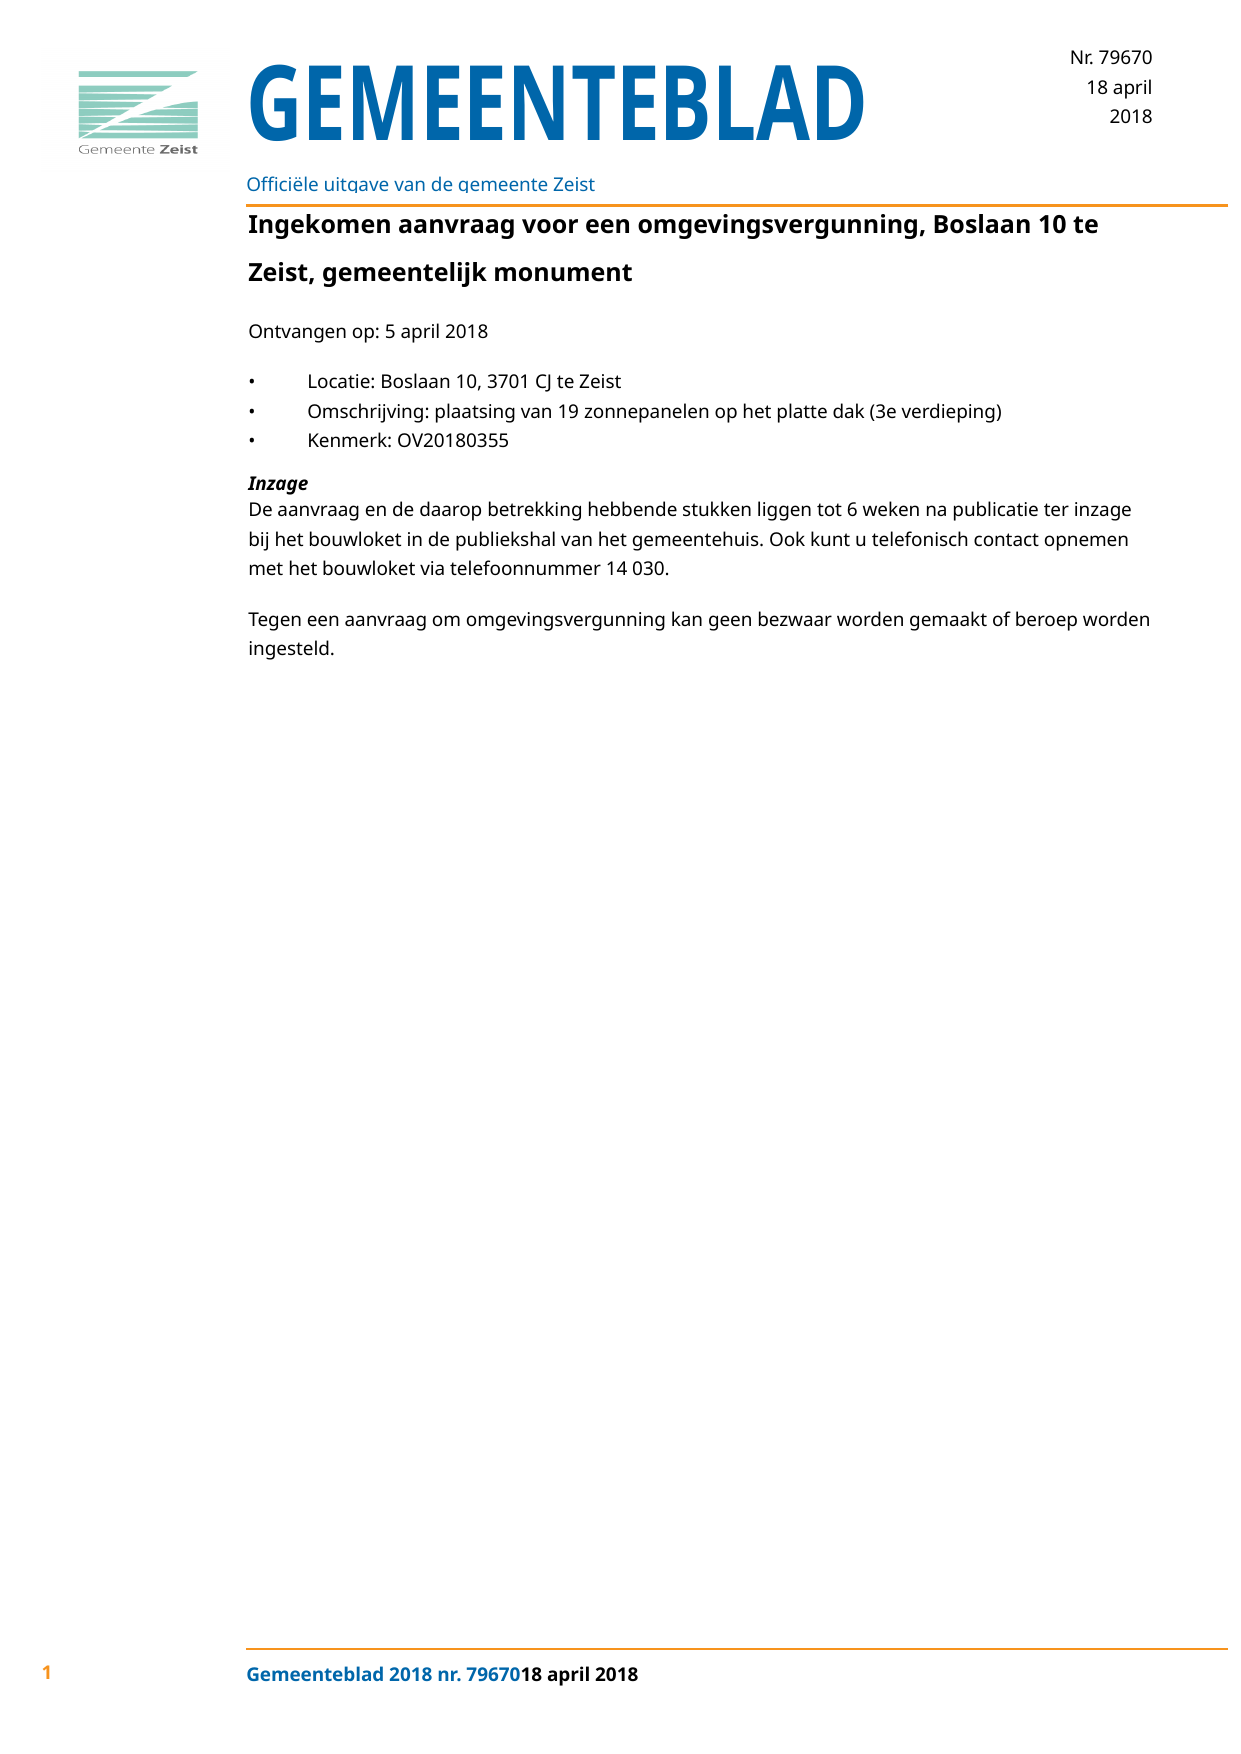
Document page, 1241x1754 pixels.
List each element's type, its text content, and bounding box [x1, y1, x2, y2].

text De aanvraag en de daarop betrekking hebbende stukken liggen tot 6 weken na publicatie ter inzage bij het bouwloket in de publiekshal van het gemeentehuis. Ook kunt u telefonisch contact opnemen met het bouwloket via telefoonnummer 14 030. [248, 496, 1152, 581]
picture [41, 47, 231, 172]
list Locatie: Boslaan 10, 3701 CJ te Zeist [248, 368, 1152, 394]
text Ontvangen op: 5 april 2018 [248, 318, 1152, 344]
text Ingekomen aanvraag voor een omgevingsvergunning, Boslaan 10 te Zeist, gemeentelijk monument [248, 207, 1152, 288]
text Inzage [248, 471, 1152, 496]
list Kenmerk: OV20180355 [248, 427, 1152, 453]
text Tegen een aanvraag om omgevingsvergunning kan geen bezwaar worden gemaakt of beroep worden ingesteld. [248, 606, 1152, 661]
list Omschrijving: plaatsing van 19 zonnepanelen op het platte dak (3e verdieping) [248, 398, 1152, 424]
